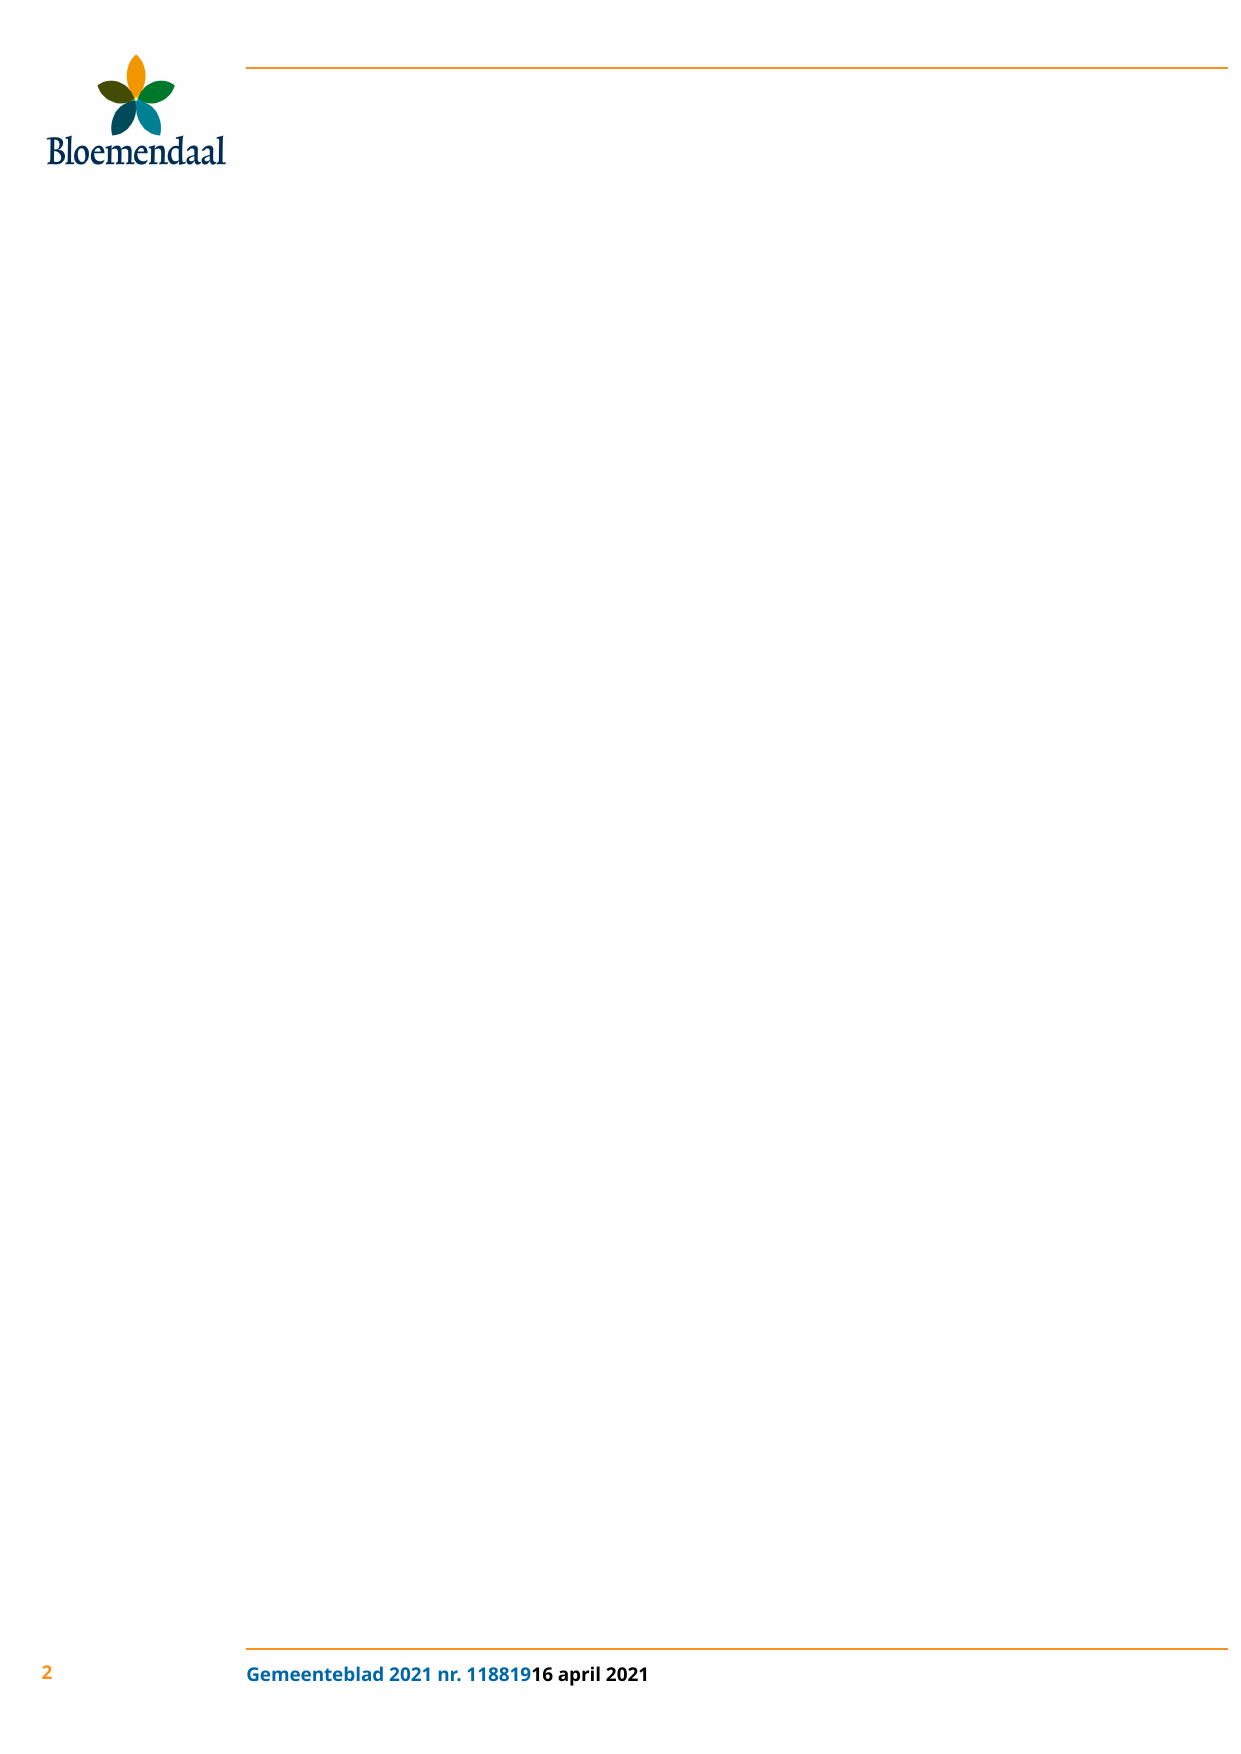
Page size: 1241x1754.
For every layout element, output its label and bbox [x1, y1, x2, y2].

picture [41, 47, 231, 172]
